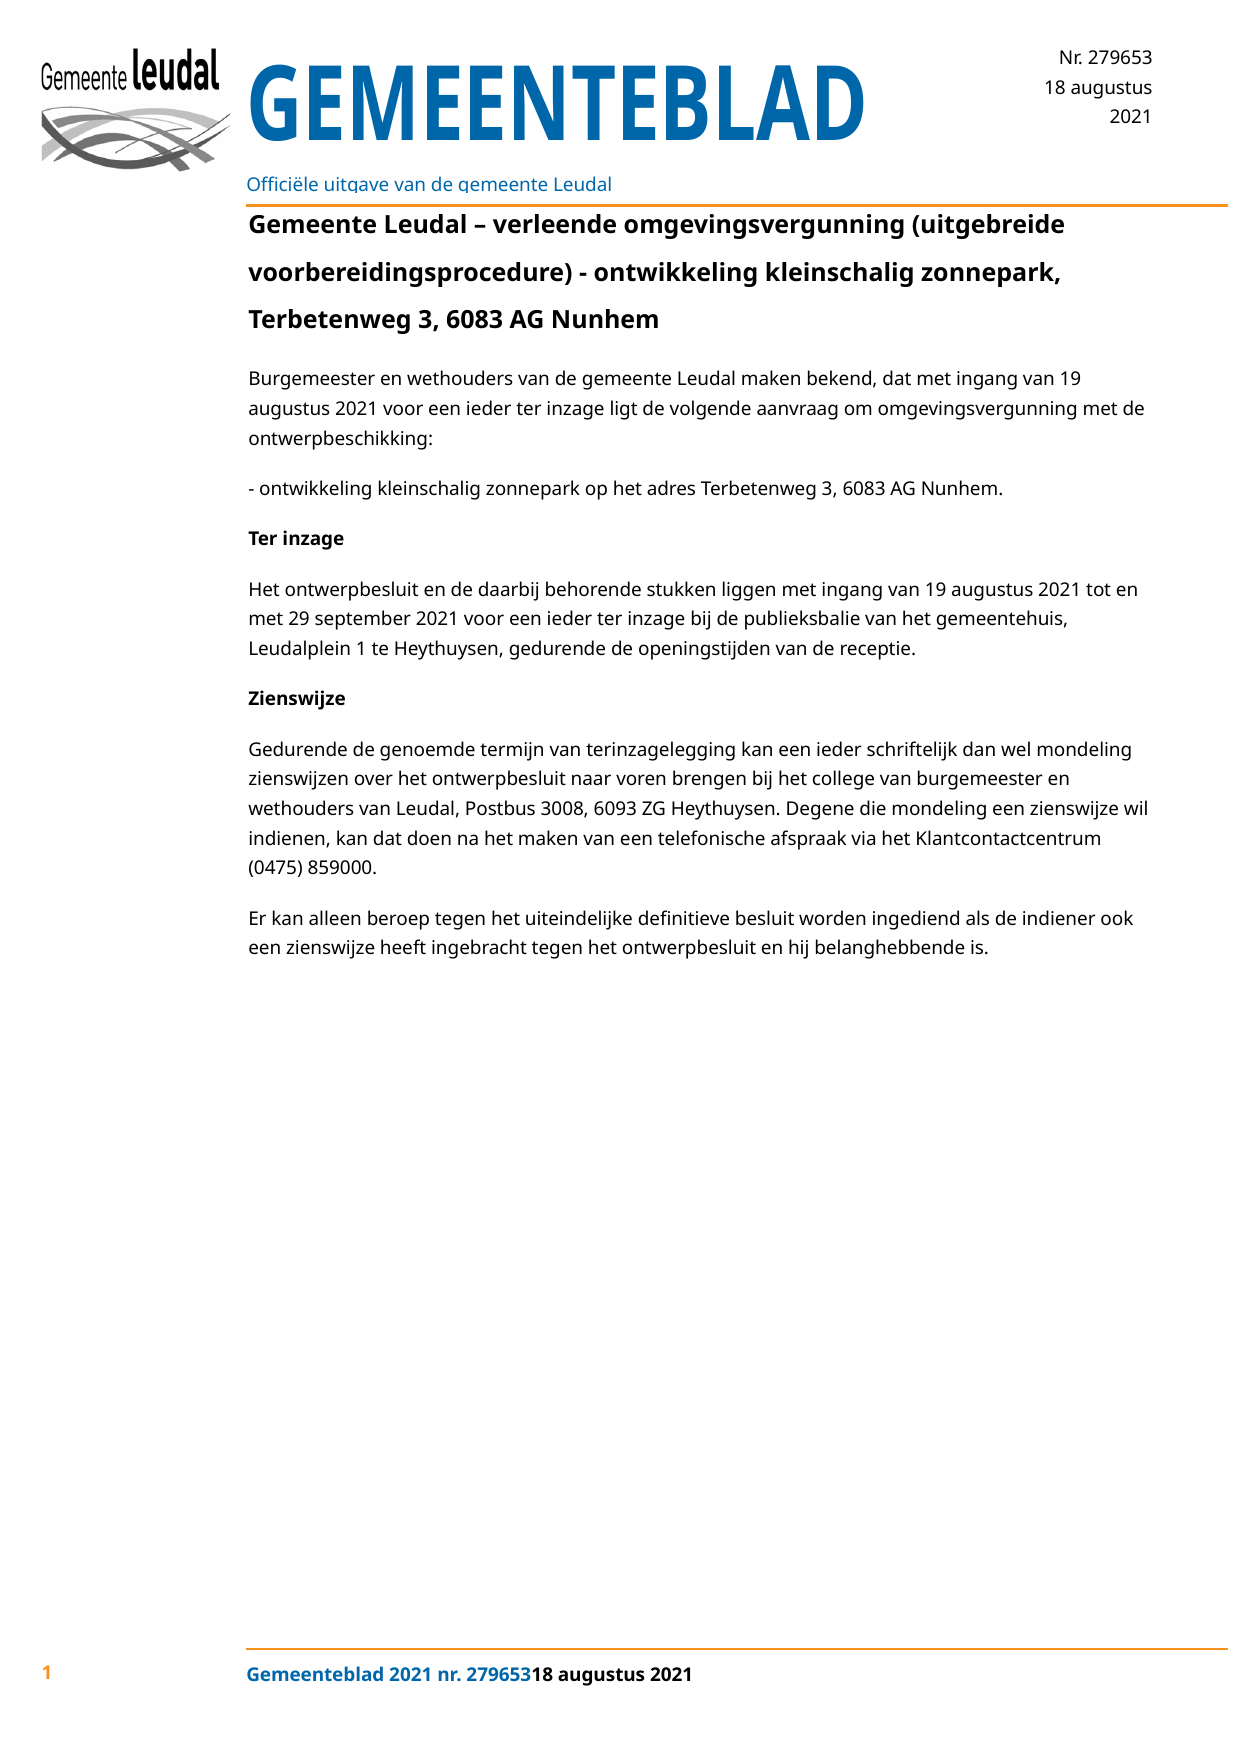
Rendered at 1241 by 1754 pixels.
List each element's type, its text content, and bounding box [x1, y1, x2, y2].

text Er kan alleen beroep tegen het uiteindelijke definitieve besluit worden ingediend als de indiener ook een zienswijze heeft ingebracht tegen het ontwerpbesluit en hij belanghebbende is. [248, 905, 1152, 960]
text Gemeente Leudal – verleende omgevingsvergunning (uitgebreide voorbereidingsprocedure) - ontwikkeling kleinschalig zonnepark, Terbetenweg 3, 6083 AG Nunhem [248, 207, 1152, 336]
picture [41, 47, 231, 172]
text - ontwikkeling kleinschalig zonnepark op het adres Terbetenweg 3, 6083 AG Nunhem. [248, 475, 1152, 501]
text Ter inzage [248, 526, 1152, 551]
text Burgemeester en wethouders van de gemeente Leudal maken bekend, dat met ingang van 19 augustus 2021 voor een ieder ter inzage ligt de volgende aanvraag om omgevingsvergunning met de ontwerpbeschikking: [248, 366, 1152, 450]
text Gedurende de genoemde termijn van terinzagelegging kan een ieder schriftelijk dan wel mondeling zienswijzen over het ontwerpbesluit naar voren brengen bij het college van burgemeester en wethouders van Leudal, Postbus 3008, 6093 ZG Heythuysen. Degene die mondeling een zienswijze wil indienen, kan dat doen na het maken van een telefonische afspraak via het Klantcontactcentrum (0475) 859000. [248, 736, 1152, 880]
text Het ontwerpbesluit en de daarbij behorende stukken liggen met ingang van 19 augustus 2021 tot en met 29 september 2021 voor een ieder ter inzage bij de publieksbalie van het gemeentehuis, Leudalplein 1 te Heythuysen, gedurende de openingstijden van de receptie. [248, 576, 1152, 661]
text Zienswijze [248, 686, 1152, 711]
